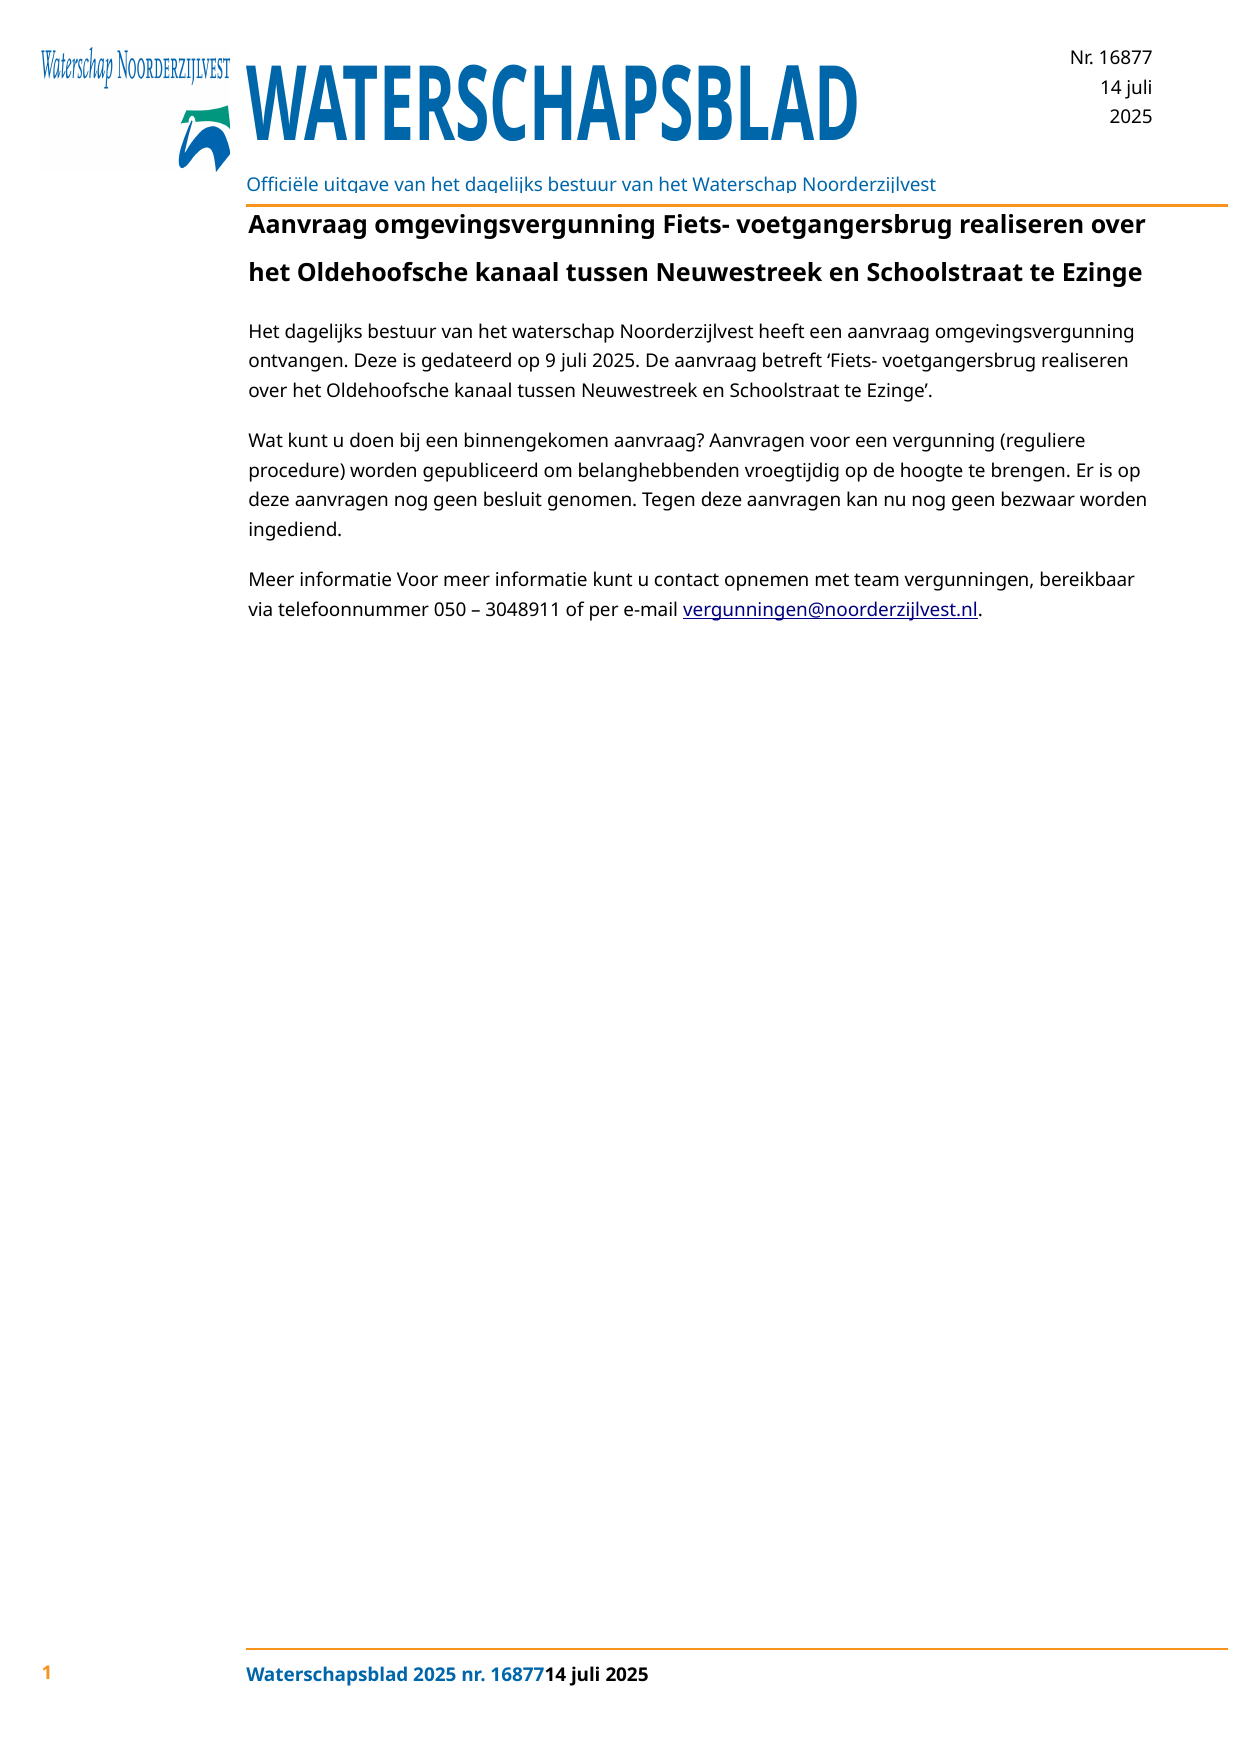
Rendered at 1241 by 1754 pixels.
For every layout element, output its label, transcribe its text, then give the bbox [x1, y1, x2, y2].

text Meer informatie Voor meer informatie kunt u contact opnemen met team vergunningen, bereikbaar via telefoonnummer 050 – 3048911 of per e-mail vergunningen@noorderzijlvest.nl. [248, 567, 1152, 622]
text Het dagelijks bestuur van het waterschap Noorderzijlvest heeft een aanvraag omgevingsvergunning ontvangen. Deze is gedateerd op 9 juli 2025. De aanvraag betreft ‘Fiets- voetgangersbrug realiseren over het Oldehoofsche kanaal tussen Neuwestreek en Schoolstraat te Ezinge’. [248, 318, 1152, 403]
text Aanvraag omgevingsvergunning Fiets- voetgangersbrug realiseren over het Oldehoofsche kanaal tussen Neuwestreek en Schoolstraat te Ezinge [248, 207, 1152, 288]
text Wat kunt u doen bij een binnengekomen aanvraag? Aanvragen voor een vergunning (reguliere procedure) worden gepubliceerd om belanghebbenden vroegtijdig op de hoogte te brengen. Er is op deze aanvragen nog geen besluit genomen. Tegen deze aanvragen kan nu nog geen bezwaar worden ingediend. [248, 427, 1152, 542]
picture [41, 47, 231, 172]
